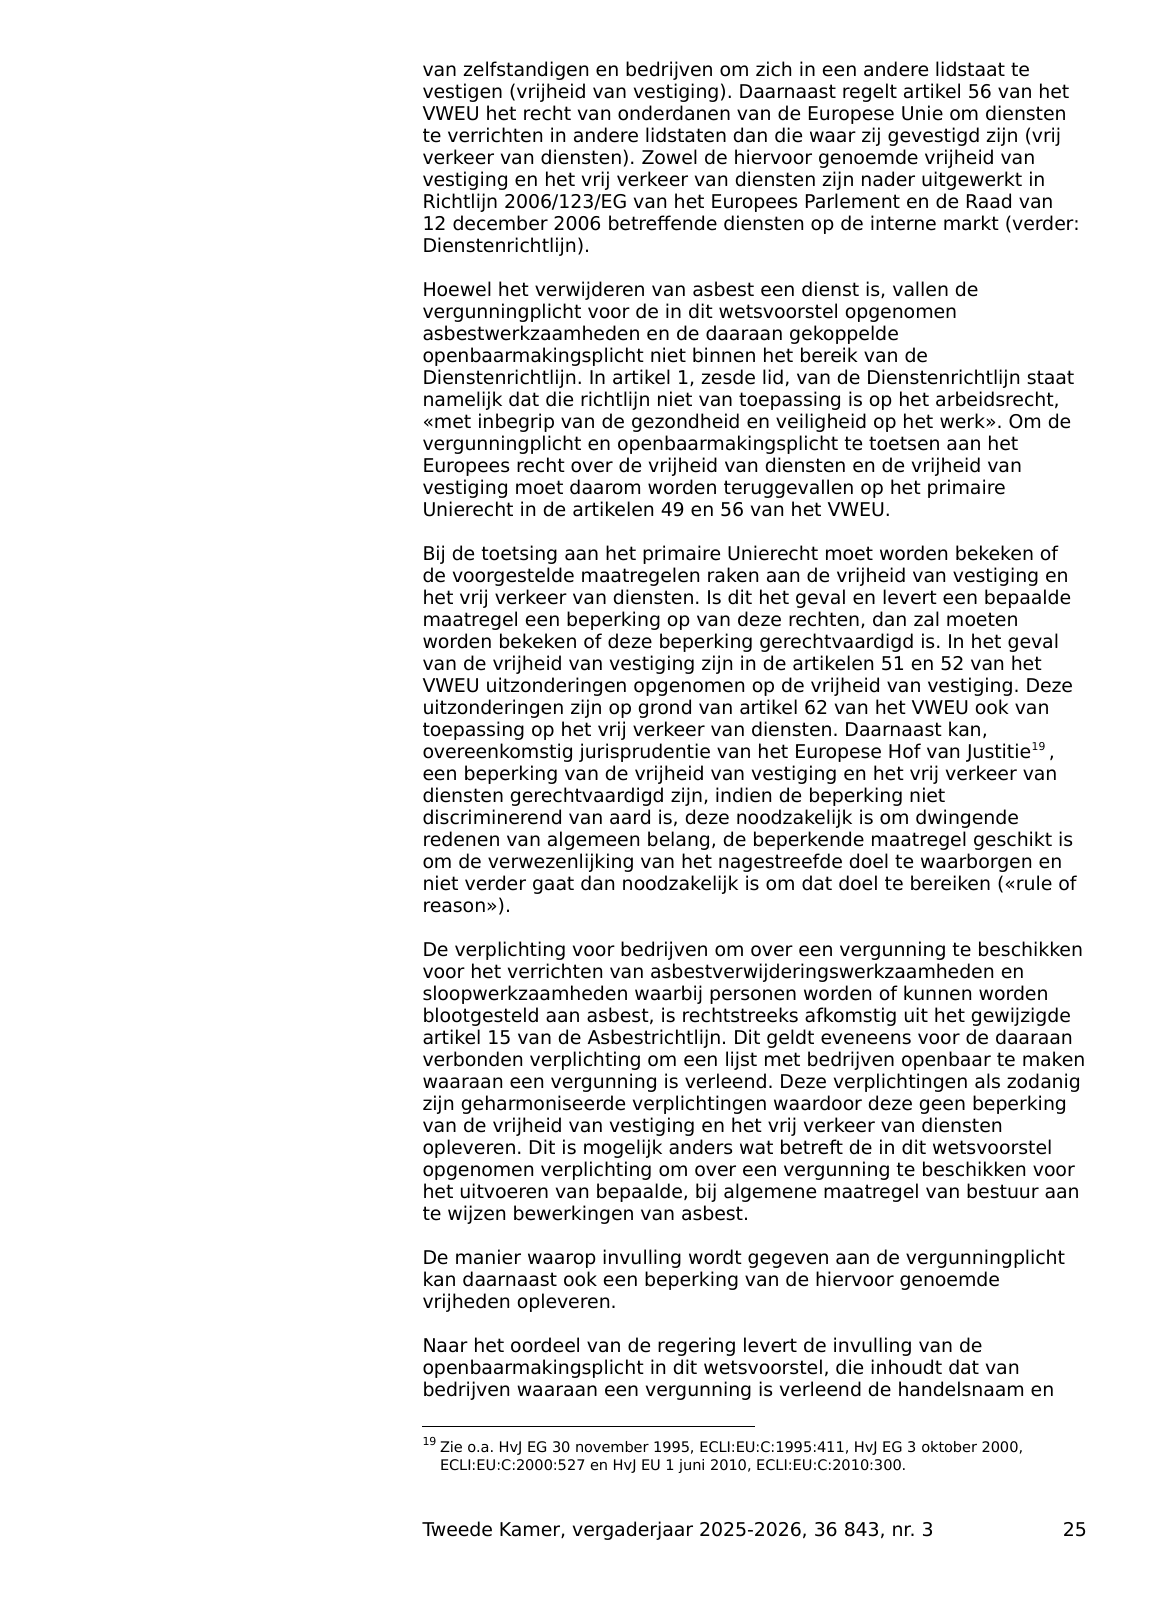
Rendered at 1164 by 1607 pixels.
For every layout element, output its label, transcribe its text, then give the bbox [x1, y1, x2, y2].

text Bij de toetsing aan het primaire Unierecht moet worden bekeken of de voorgestelde maatregelen raken aan de vrijheid van vestiging en het vrij verkeer van diensten. Is dit het geval en levert een bepaalde maatregel een beperking op van deze rechten, dan zal moeten worden bekeken of deze beperking gerechtvaardigd is. In het geval van de vrijheid van vestiging zijn in de artikelen 51 en 52 van het VWEU uitzonderingen opgenomen op de vrijheid van vestiging. Deze uitzonderingen zijn op grond van artikel 62 van het VWEU ook van toepassing op het vrij verkeer van diensten. Daarnaast kan, overeenkomstig jurisprudentie van het Europese Hof van Justitie, een beperking van de vrijheid van vestiging en het vrij verkeer van diensten gerechtvaardigd zijn, indien de beperking niet discriminerend van aard is, deze noodzakelijk is om dwingende redenen van algemeen belang, de beperkende maatregel geschikt is om de verwezenlijking van het nagestreefde doel te waarborgen en niet verder gaat dan noodzakelijk is om dat doel te bereiken («rule of reason»). [422, 543, 1087, 917]
text van zelfstandigen en bedrijven om zich in een andere lidstaat te vestigen (vrijheid van vestiging). Daarnaast regelt artikel 56 van het VWEU het recht van onderdanen van de Europese Unie om diensten te verrichten in andere lidstaten dan die waar zij gevestigd zijn (vrij verkeer van diensten). Zowel de hiervoor genoemde vrijheid van vestiging en het vrij verkeer van diensten zijn nader uitgewerkt in Richtlijn 2006/123/EG van het Europees Parlement en de Raad van 12 december 2006 betreffende diensten op de interne markt (verder: Dienstenrichtlijn). [422, 59, 1087, 257]
text De verplichting voor bedrijven om over een vergunning te beschikken voor het verrichten van asbestverwijderingswerkzaamheden en sloopwerkzaamheden waarbij personen worden of kunnen worden blootgesteld aan asbest, is rechtstreeks afkomstig uit het gewijzigde artikel 15 van de Asbestrichtlijn. Dit geldt eveneens voor de daaraan verbonden verplichting om een lijst met bedrijven openbaar te maken waaraan een vergunning is verleend. Deze verplichtingen als zodanig zijn geharmoniseerde verplichtingen waardoor deze geen beperking van de vrijheid van vestiging en het vrij verkeer van diensten opleveren. Dit is mogelijk anders wat betreft de in dit wetsvoorstel opgenomen verplichting om over een vergunning te beschikken voor het uitvoeren van bepaalde, bij algemene maatregel van bestuur aan te wijzen bewerkingen van asbest. [422, 939, 1087, 1224]
text De manier waarop invulling wordt gegeven aan de vergunningplicht kan daarnaast ook een beperking van de hiervoor genoemde vrijheden opleveren. [422, 1247, 1087, 1313]
text Naar het oordeel van de regering levert de invulling van de openbaarmakingsplicht in dit wetsvoorstel, die inhoudt dat van bedrijven waaraan een vergunning is verleend de handelsnaam en [422, 1335, 1087, 1401]
text Hoewel het verwijderen van asbest een dienst is, vallen de vergunningplicht voor de in dit wetsvoorstel opgenomen asbestwerkzaamheden en de daaraan gekoppelde openbaarmakingsplicht niet binnen het bereik van de Dienstenrichtlijn. In artikel 1, zesde lid, van de Dienstenrichtlijn staat namelijk dat die richtlijn niet van toepassing is op het arbeidsrecht, «met inbegrip van de gezondheid en veiligheid op het werk». Om de vergunningplicht en openbaarmakingsplicht te toetsen aan het Europees recht over de vrijheid van diensten en de vrijheid van vestiging moet daarom worden teruggevallen op het primaire Unierecht in de artikelen 49 en 56 van het VWEU. [422, 279, 1087, 521]
text Zie o.a. HvJ EG 30 november 1995, ECLI:EU:C:1995:411, HvJ EG 3 oktober 2000, ECLI:EU:C:2000:527 en HvJ EU 1 juni 2010, ECLI:EU:C:2010:300. [422, 1435, 1087, 1474]
